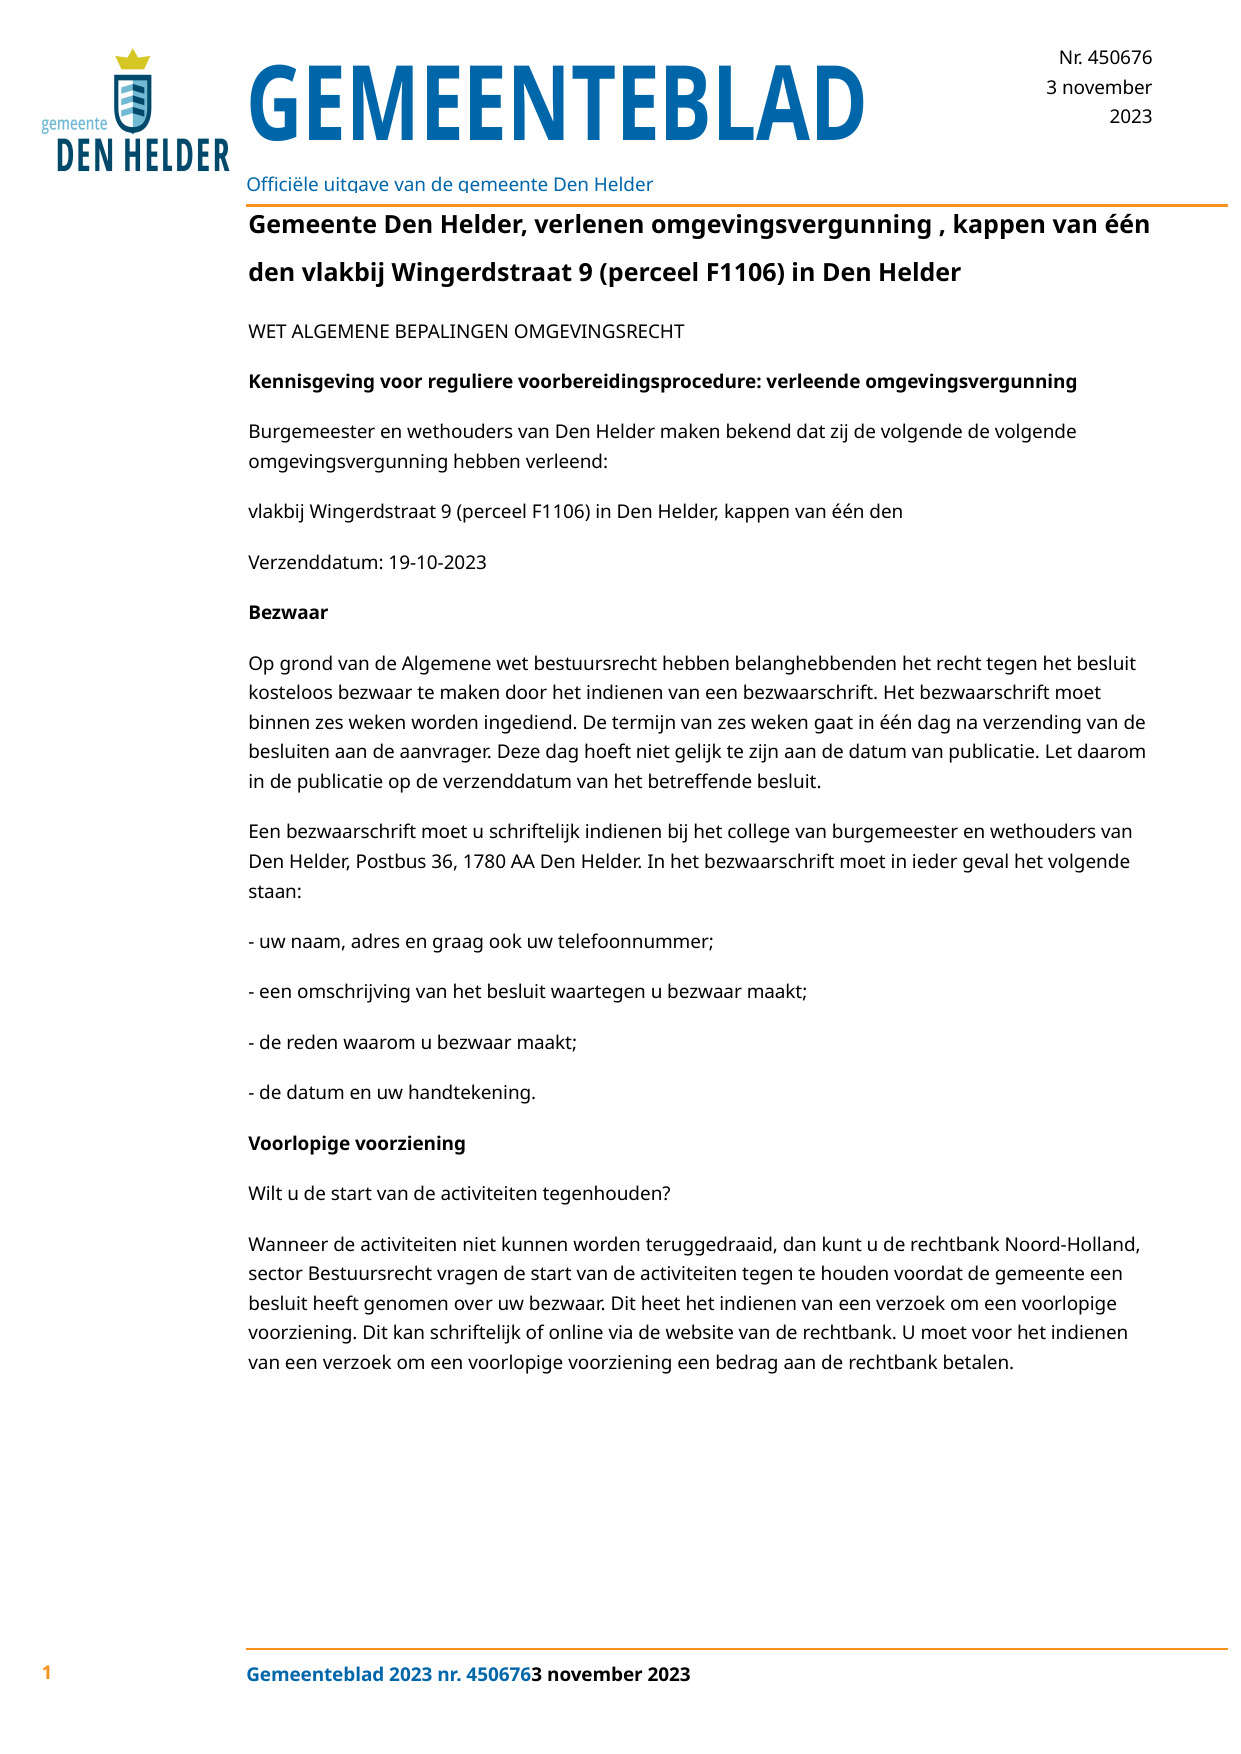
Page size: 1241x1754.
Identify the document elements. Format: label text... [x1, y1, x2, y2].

text Verzenddatum: 19-10-2023 [248, 549, 1152, 575]
text Gemeente Den Helder, verlenen omgevingsvergunning , kappen van één den vlakbij Wingerdstraat 9 (perceel F1106) in Den Helder [248, 207, 1152, 288]
picture [41, 47, 231, 172]
text Een bezwaarschrift moet u schriftelijk indienen bij het college van burgemeester en wethouders van Den Helder, Postbus 36, 1780 AA Den Helder. In het bezwaarschrift moet in ieder geval het volgende staan: [248, 819, 1152, 904]
text Voorlopige voorziening [248, 1130, 1152, 1156]
text Burgemeester en wethouders van Den Helder maken bekend dat zij de volgende de volgende omgevingsvergunning hebben verleend: [248, 419, 1152, 474]
picture [182, 144, 187, 165]
picture [100, 154, 106, 172]
text - de reden waarom u bezwaar maakt; [248, 1029, 1152, 1055]
text Op grond van de Algemene wet bestuursrecht hebben belanghebbenden het recht tegen het besluit kosteloos bezwaar te maken door het indienen van een bezwaarschrift. Het bezwaarschrift moet binnen zes weken worden ingediend. De termijn van zes weken gaat in één dag na verzending van de besluiten aan de aanvrager. Deze dag hoeft niet gelijk te zijn aan de datum van publicatie. Let daarom in de publicatie op de verzenddatum van het betreffende besluit. [248, 650, 1152, 794]
text WET ALGEMENE BEPALINGEN OMGEVINGSRECHT [248, 318, 1152, 344]
text Kennisgeving voor reguliere voorbereidingsprocedure: verleende omgevingsvergunning [248, 368, 1152, 394]
text - uw naam, adres en graag ook uw telefoonnummer; [248, 928, 1152, 954]
picture [220, 160, 224, 172]
text - een omschrijving van het besluit waartegen u bezwaar maakt; [248, 979, 1152, 1004]
text - de datum en uw handtekening. [248, 1079, 1152, 1105]
picture [63, 144, 68, 165]
text vlakbij Wingerdstraat 9 (perceel F1106) in Den Helder, kappen van één den [248, 499, 1152, 524]
text Wilt u de start van de activiteiten tegenhouden? [248, 1180, 1152, 1206]
text Bezwaar [248, 599, 1152, 625]
text Wanneer de activiteiten niet kunnen worden teruggedraaid, dan kunt u de rechtbank Noord-Holland, sector Bestuursrecht vragen de start van de activiteiten tegen te houden voordat de gemeente een besluit heeft genomen over uw bezwaar. Dit heet het indienen van een verzoek om een voorlopige voorziening. Dit kan schriftelijk of online via de website van de rechtbank. U moet voor het indienen van een verzoek om een voorlopige voorziening een bedrag aan de rechtbank betalen. [248, 1231, 1152, 1375]
picture [130, 157, 135, 172]
